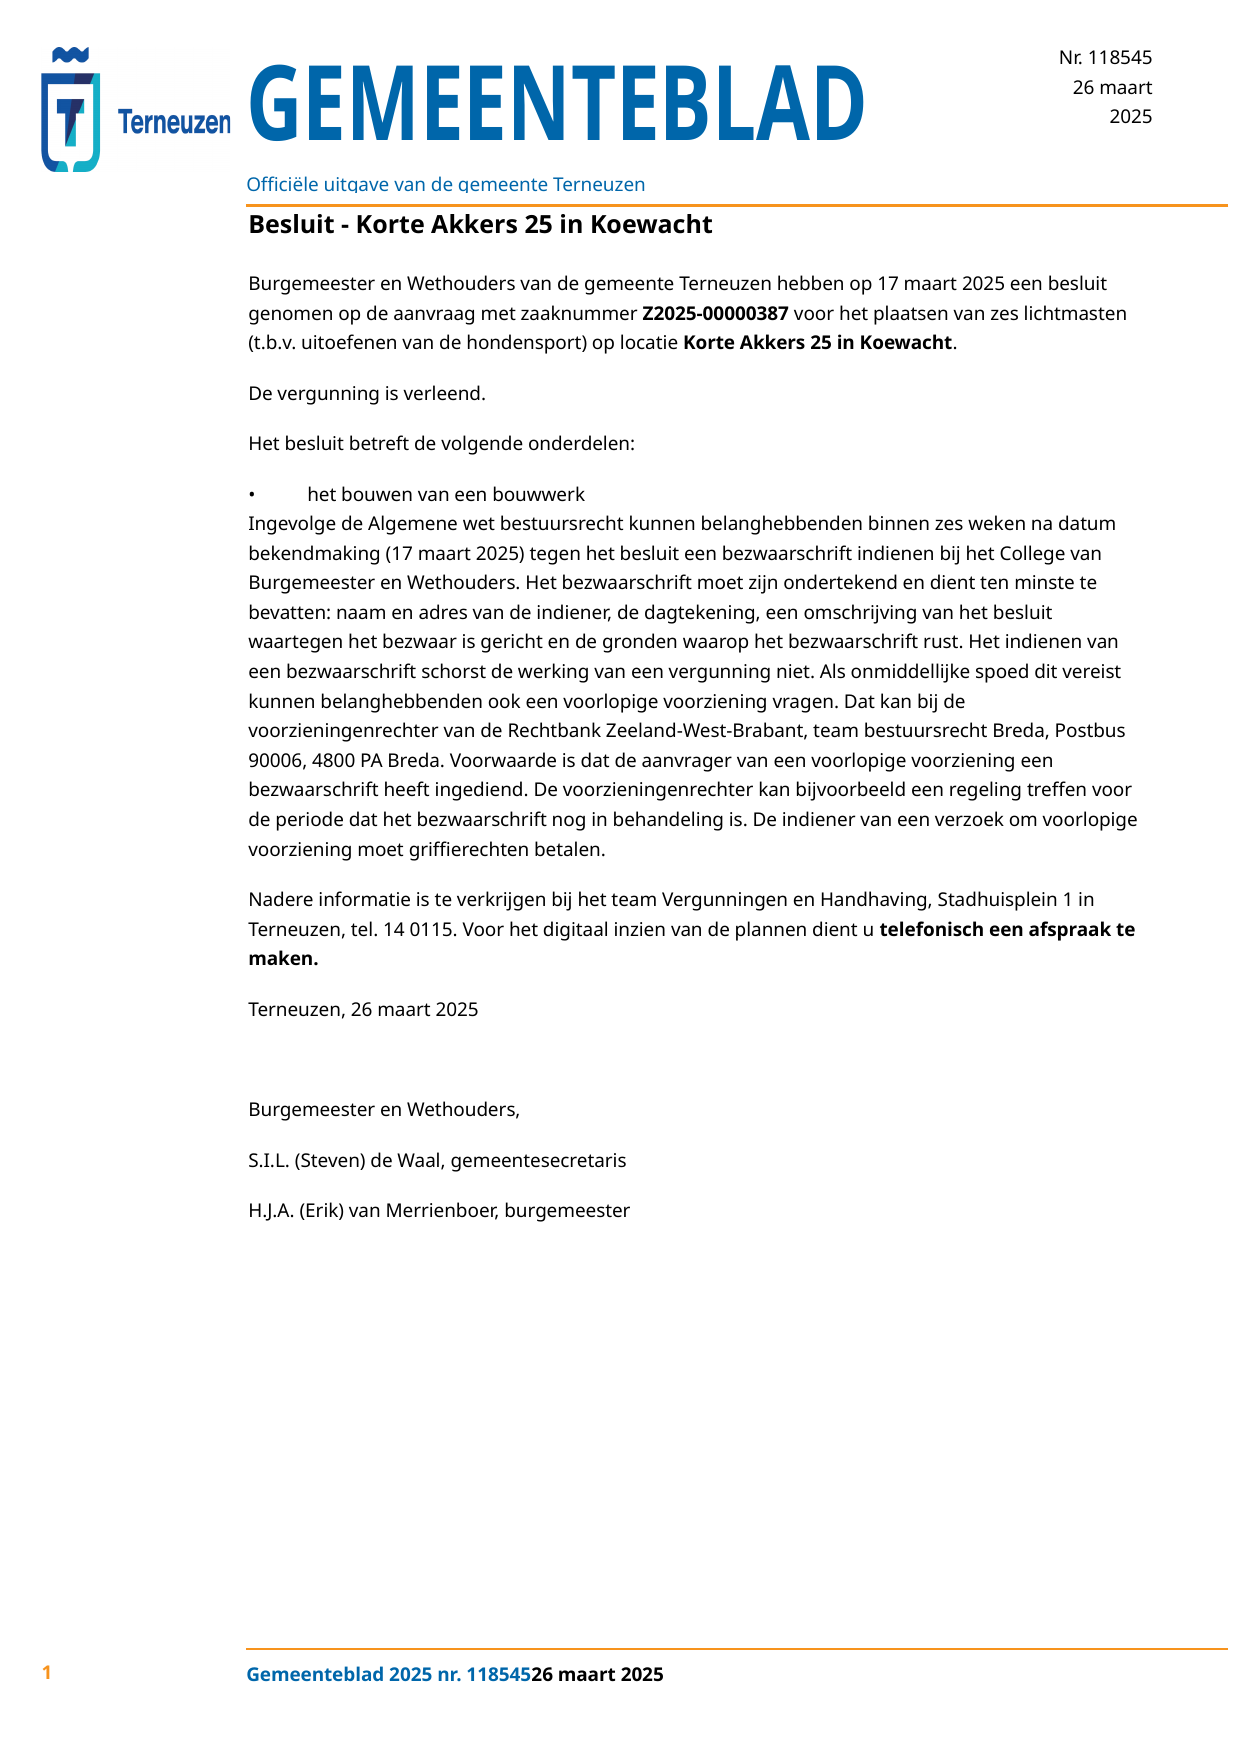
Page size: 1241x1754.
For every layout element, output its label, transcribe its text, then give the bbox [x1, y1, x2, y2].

picture [41, 47, 231, 172]
text H.J.A. (Erik) van Merrienboer, burgemeester [248, 1197, 1152, 1223]
text S.I.L. (Steven) de Waal, gemeentesecretaris [248, 1147, 1152, 1173]
text Het besluit betreft de volgende onderdelen: [248, 430, 1152, 456]
text Nadere informatie is te verkrijgen bij het team Vergunningen en Handhaving, Stadhuisplein 1 in Terneuzen, tel. 14 0115. Voor het digitaal inzien van de plannen dient u telefonisch een afspraak te maken. [248, 886, 1152, 971]
list het bouwen van een bouwwerk [248, 481, 1152, 506]
text Terneuzen, 26 maart 2025 [248, 996, 1152, 1021]
text Ingevolge de Algemene wet bestuursrecht kunnen belanghebbenden binnen zes weken na datum bekendmaking (17 maart 2025) tegen het besluit een bezwaarschrift indienen bij het College van Burgemeester en Wethouders. Het bezwaarschrift moet zijn ondertekend en dient ten minste te bevatten: naam en adres van de indiener, de dagtekening, een omschrijving van het besluit waartegen het bezwaar is gericht en de gronden waarop het bezwaarschrift rust. Het indienen van een bezwaarschrift schorst de werking van een vergunning niet. Als onmiddellijke spoed dit vereist kunnen belanghebbenden ook een voorlopige voorziening vragen. Dat kan bij de voorzieningenrechter van de Rechtbank Zeeland-West-Brabant, team bestuursrecht Breda, Postbus 90006, 4800 PA Breda. Voorwaarde is dat de aanvrager van een voorlopige voorziening een bezwaarschrift heeft ingediend. De voorzieningenrechter kan bijvoorbeeld een regeling treffen voor de periode dat het bezwaarschrift nog in behandeling is. De indiener van een verzoek om voorlopige voorziening moet griffierechten betalen. [248, 510, 1152, 861]
text De vergunning is verleend. [248, 380, 1152, 406]
text Burgemeester en Wethouders, [248, 1097, 1152, 1122]
text Burgemeester en Wethouders van de gemeente Terneuzen hebben op 17 maart 2025 een besluit genomen op de aanvraag met zaaknummer Z2025-00000387 voor het plaatsen van zes lichtmasten (t.b.v. uitoefenen van de hondensport) op locatie Korte Akkers 25 in Koewacht. [248, 270, 1152, 355]
text Besluit - Korte Akkers 25 in Koewacht [248, 207, 1152, 241]
